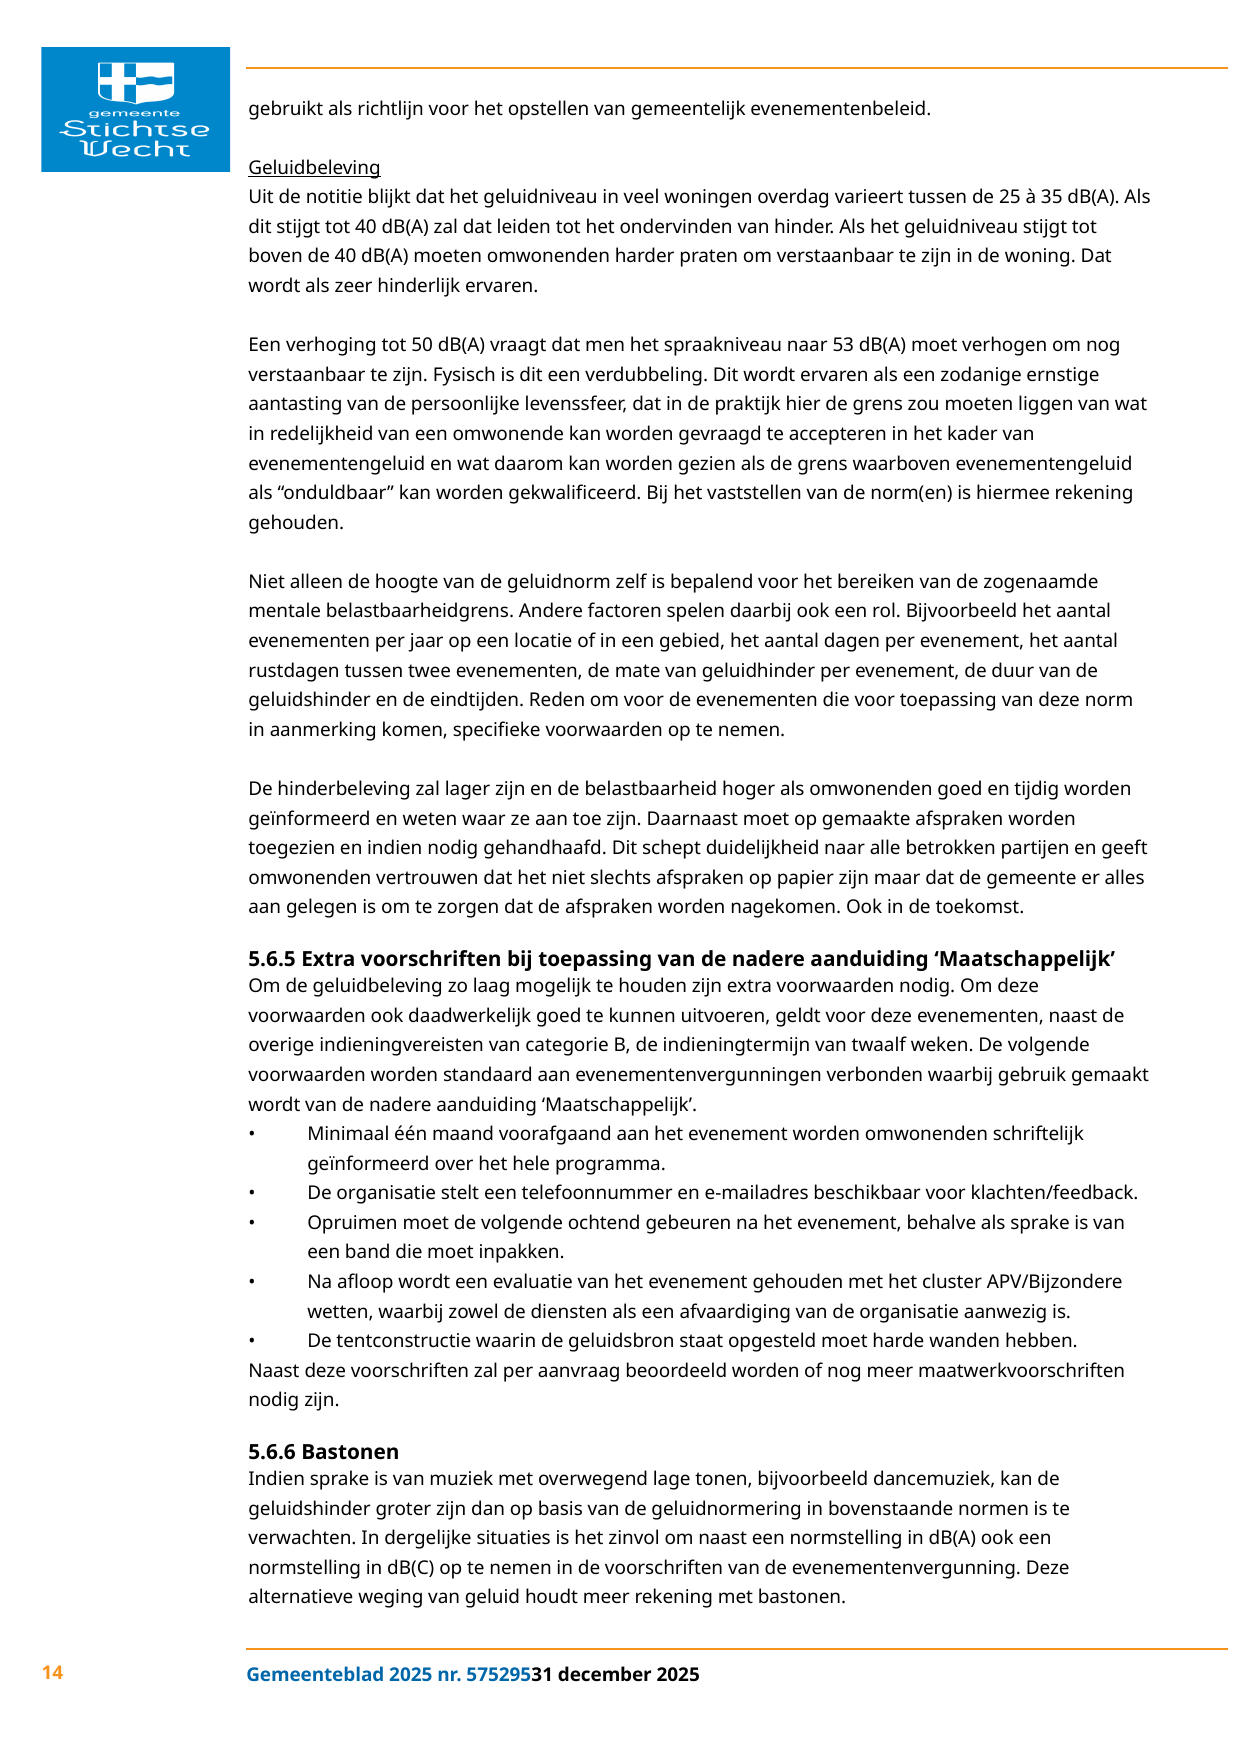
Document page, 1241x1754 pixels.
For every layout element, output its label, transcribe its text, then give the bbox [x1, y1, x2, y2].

list Na afloop wordt een evaluatie van het evenement gehouden met het cluster APV/Bijzondere wetten, waarbij zowel de diensten als een afvaardiging van de organisatie aanwezig is. [248, 1268, 1152, 1323]
text Geluidbeleving [248, 154, 1152, 180]
text 5.6.6 Bastonen [248, 1437, 1152, 1465]
text Niet alleen de hoogte van de geluidnorm zelf is bepalend voor het bereiken van de zogenaamde mentale belastbaarheidgrens. Andere factoren spelen daarbij ook een rol. Bijvoorbeeld het aantal evenementen per jaar op een locatie of in een gebied, het aantal dagen per evenement, het aantal rustdagen tussen twee evenementen, de mate van geluidhinder per evenement, de duur van de geluidshinder en de eindtijden. Reden om voor de evenementen die voor toepassing van deze norm in aanmerking komen, specifieke voorwaarden op te nemen. [248, 568, 1152, 742]
text Een verhoging tot 50 dB(A) vraagt dat men het spraakniveau naar 53 dB(A) moet verhogen om nog verstaanbaar te zijn. Fysisch is dit een verdubbeling. Dit wordt ervaren als een zodanige ernstige aantasting van de persoonlijke levenssfeer, dat in de praktijk hier de grens zou moeten liggen van wat in redelijkheid van een omwonende kan worden gevraagd te accepteren in het kader van evenementengeluid en wat daarom kan worden gezien als de grens waarboven evenementengeluid als “onduldbaar” kan worden gekwalificeerd. Bij het vaststellen van de norm(en) is hiermee rekening gehouden. [248, 331, 1152, 535]
list Minimaal één maand voorafgaand aan het evenement worden omwonenden schriftelijk geïnformeerd over het hele programma. [248, 1120, 1152, 1176]
text Indien sprake is van muziek met overwegend lage tonen, bijvoorbeeld dancemuziek, kan de geluidshinder groter zijn dan op basis van de geluidnormering in bovenstaande normen is te verwachten. In dergelijke situaties is het zinvol om naast een normstelling in dB(A) ook een normstelling in dB(C) op te nemen in de voorschriften van de evenementenvergunning. Deze alternatieve weging van geluid houdt meer rekening met bastonen. [248, 1465, 1152, 1609]
text De hinderbeleving zal lager zijn en de belastbaarheid hoger als omwonenden goed en tijdig worden geïnformeerd en weten waar ze aan toe zijn. Daarnaast moet op gemaakte afspraken worden toegezien en indien nodig gehandhaafd. Dit schept duidelijkheid naar alle betrokken partijen en geeft omwonenden vertrouwen dat het niet slechts afspraken op papier zijn maar dat de gemeente er alles aan gelegen is om te zorgen dat de afspraken worden nagekomen. Ook in de toekomst. [248, 775, 1152, 919]
text Naast deze voorschriften zal per aanvraag beoordeeld worden of nog meer maatwerkvoorschriften nodig zijn. [248, 1357, 1152, 1412]
text Uit de notitie blijkt dat het geluidniveau in veel woningen overdag varieert tussen de 25 à 35 dB(A). Als dit stijgt tot 40 dB(A) zal dat leiden tot het ondervinden van hinder. Als het geluidniveau stijgt tot boven de 40 dB(A) moeten omwonenden harder praten om verstaanbaar te zijn in de woning. Dat wordt als zeer hinderlijk ervaren. [248, 183, 1152, 298]
picture [137, 63, 174, 103]
list De organisatie stelt een telefoonnummer en e-mailadres beschikbaar voor klachten/feedback. [248, 1179, 1152, 1205]
picture [99, 63, 135, 101]
text Om de geluidbeleving zo laag mogelijk te houden zijn extra voorwaarden nodig. Om deze voorwaarden ook daadwerkelijk goed te kunnen uitvoeren, geldt voor deze evenementen, naast de overige indieningvereisten van categorie B, de indieningtermijn van twaalf weken. De volgende voorwaarden worden standaard aan evenementenvergunningen verbonden waarbij gebruik gemaakt wordt van de nadere aanduiding ‘Maatschappelijk’. [248, 972, 1152, 1116]
text gebruikt als richtlijn voor het opstellen van gemeentelijk evenementenbeleid. [248, 95, 1152, 121]
list De tentconstructie waarin de geluidsbron staat opgesteld moet harde wanden hebben. [248, 1327, 1152, 1353]
text 5.6.5 Extra voorschriften bij toepassing van de nadere aanduiding ‘Maatschappelijk’ [248, 944, 1152, 972]
list Opruimen moet de volgende ochtend gebeuren na het evenement, behalve als sprake is van een band die moet inpakken. [248, 1209, 1152, 1264]
